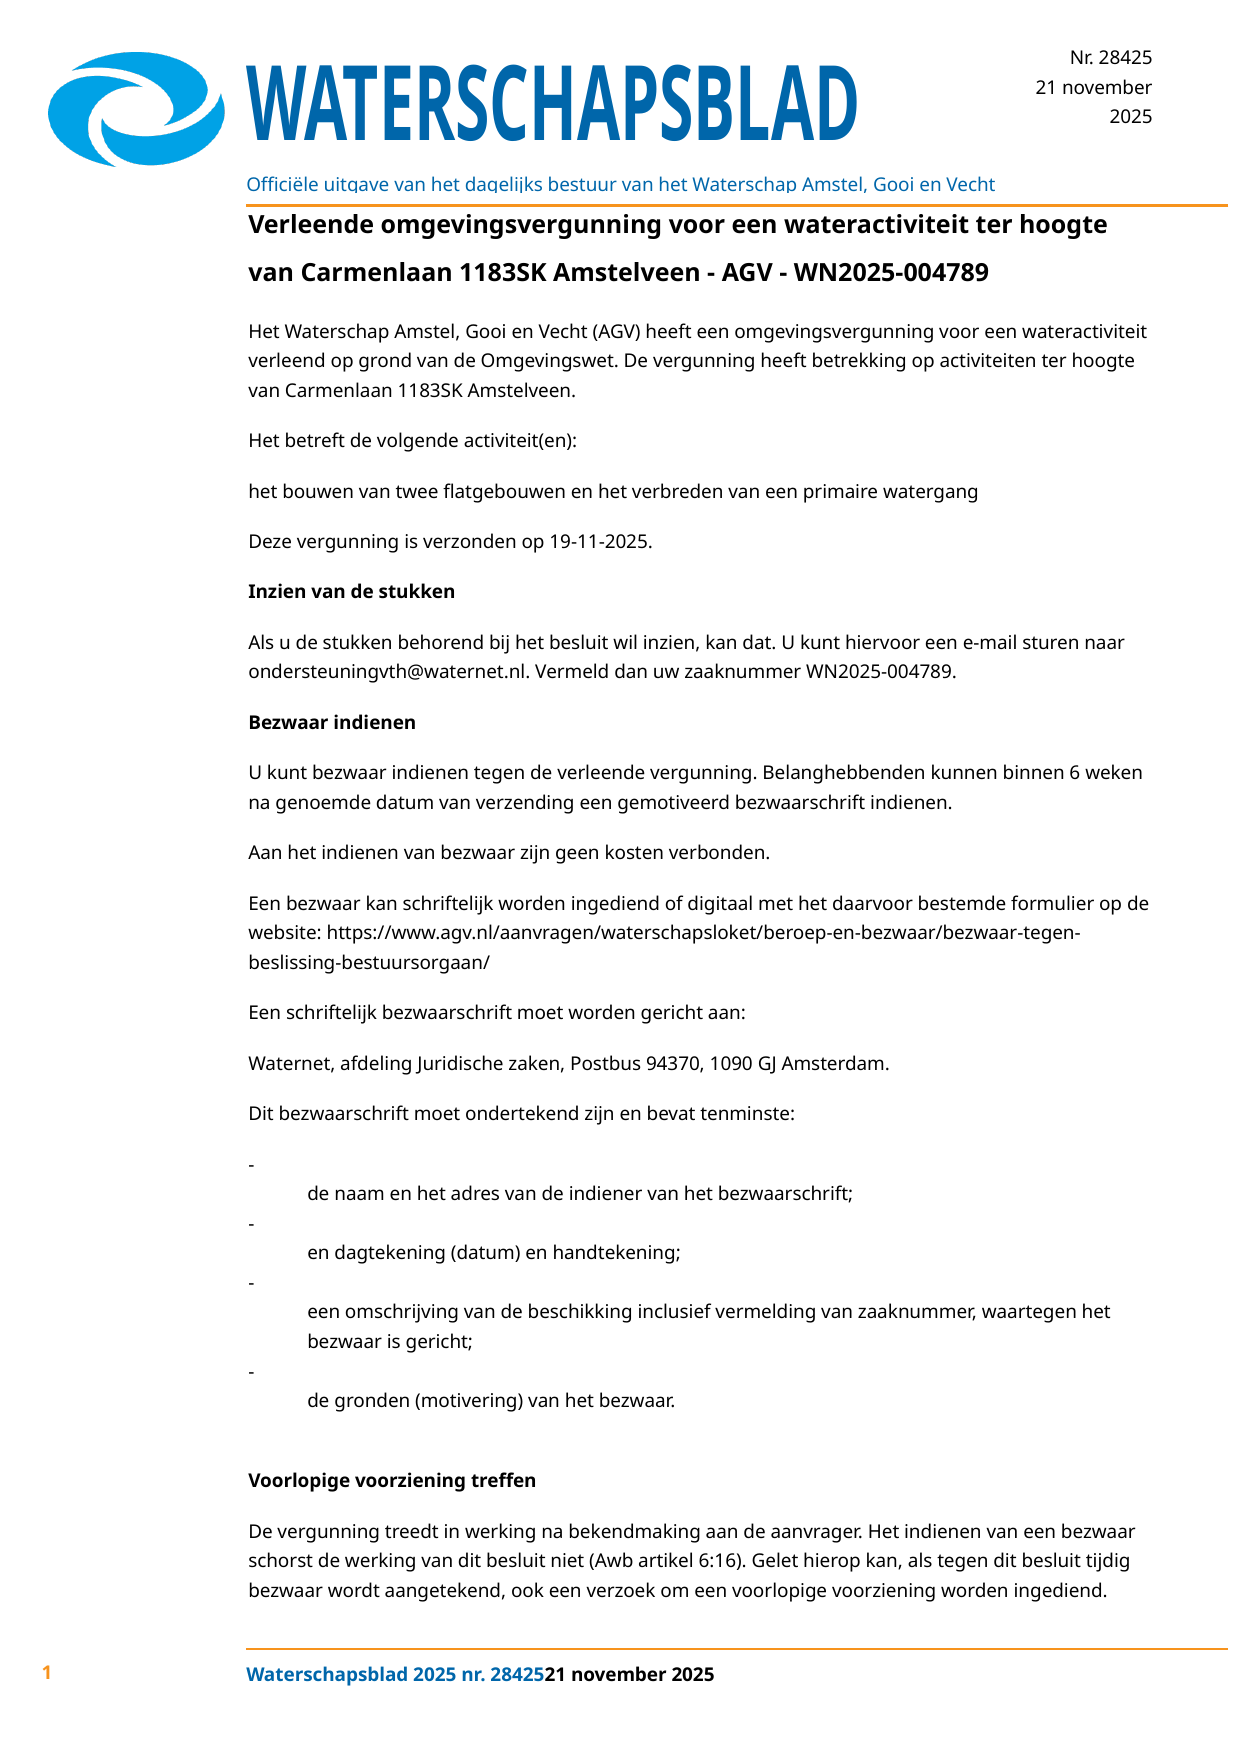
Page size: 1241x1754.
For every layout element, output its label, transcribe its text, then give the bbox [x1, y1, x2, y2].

text Als u de stukken behorend bij het besluit wil inzien, kan dat. U kunt hiervoor een e-mail sturen naar ondersteuningvth@waternet.nl. Vermeld dan uw zaaknummer WN2025-004789. [248, 629, 1152, 684]
text Het Waterschap Amstel, Gooi en Vecht (AGV) heeft een omgevingsvergunning voor een wateractiviteit verleend op grond van de Omgevingswet. De vergunning heeft betrekking op activiteiten ter hoogte van Carmenlaan 1183SK Amstelveen. [248, 318, 1152, 403]
text Het betreft de volgende activiteit(en): [248, 427, 1152, 453]
list een omschrijving van de beschikking inclusief vermelding van zaaknummer, waartegen het bezwaar is gericht; [248, 1299, 1152, 1354]
list de naam en het adres van de indiener van het bezwaarschrift; [248, 1180, 1152, 1206]
list en dagtekening (datum) en handtekening; [248, 1239, 1152, 1265]
list de gronden (motivering) van het bezwaar. [248, 1387, 1152, 1413]
text U kunt bezwaar indienen tegen de verleende vergunning. Belanghebbenden kunnen binnen 6 weken na genoemde datum van verzending een gemotiveerd bezwaarschrift indienen. [248, 759, 1152, 815]
text Verleende omgevingsvergunning voor een wateractiviteit ter hoogte van Carmenlaan 1183SK Amstelveen - AGV - WN2025-004789 [248, 207, 1152, 288]
text Een bezwaar kan schriftelijk worden ingediend of digitaal met het daarvoor bestemde formulier op de website: https://www.agv.nl/aanvragen/waterschapsloket/beroep-en-bezwaar/bezwaar-tegen-beslissing-bestuursorgaan/ [248, 890, 1152, 975]
text Bezwaar indienen [248, 709, 1152, 735]
text Dit bezwaarschrift moet ondertekend zijn en bevat tenminste: [248, 1100, 1152, 1126]
text Een schriftelijk bezwaarschrift moet worden gericht aan: [248, 999, 1152, 1025]
text De vergunning treedt in werking na bekendmaking aan de aanvrager. Het indienen van een bezwaar schorst de werking van dit besluit niet (Awb artikel 6:16). Gelet hierop kan, als tegen dit besluit tijdig bezwaar wordt aangetekend, ook een verzoek om een voorlopige voorziening worden ingediend. [248, 1518, 1152, 1603]
text het bouwen van twee flatgebouwen en het verbreden van een primaire watergang [248, 478, 1152, 504]
picture [41, 47, 231, 172]
text Waternet, afdeling Juridische zaken, Postbus 94370, 1090 GJ Amsterdam. [248, 1050, 1152, 1076]
text Deze vergunning is verzonden op 19-11-2025. [248, 528, 1152, 554]
text Aan het indienen van bezwaar zijn geen kosten verbonden. [248, 839, 1152, 865]
text Inzien van de stukken [248, 579, 1152, 604]
text Voorlopige voorziening treffen [248, 1467, 1152, 1493]
